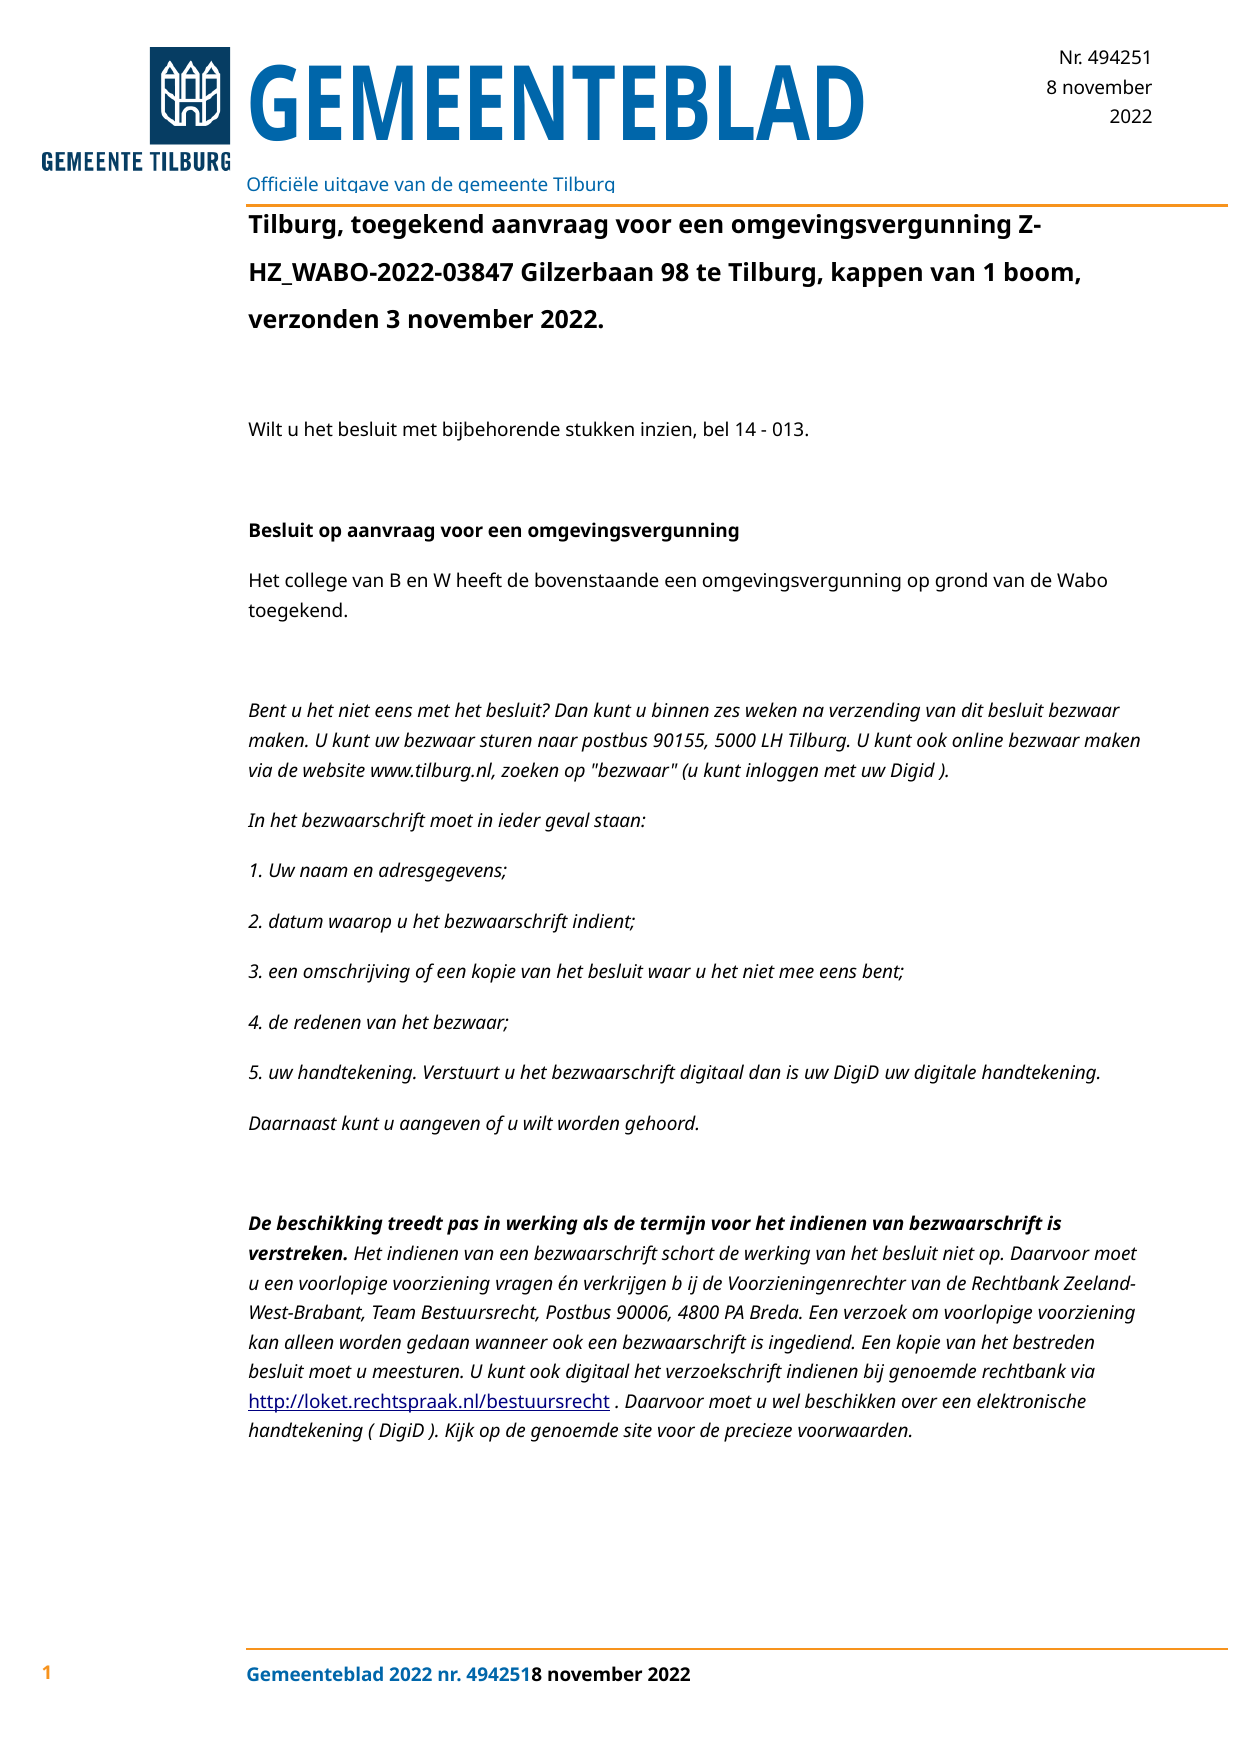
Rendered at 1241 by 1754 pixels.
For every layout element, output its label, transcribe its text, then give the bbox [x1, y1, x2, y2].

text Bent u het niet eens met het besluit? Dan kunt u binnen zes weken na verzending van dit besluit bezwaar maken. U kunt uw bezwaar sturen naar postbus 90155, 5000 LH Tilburg. U kunt ook online bezwaar maken via de website www.tilburg.nl, zoeken op "bezwaar" (u kunt inloggen met uw Digid ). [248, 698, 1152, 782]
text 2. datum waarop u het bezwaarschrift indient; [248, 908, 1152, 934]
text Het college van B en W heeft de bovenstaande een omgevingsvergunning op grond van de Wabo toegekend. [248, 567, 1152, 622]
text 5. uw handtekening. Verstuurt u het bezwaarschrift digitaal dan is uw DigiD uw digitale handtekening. [248, 1059, 1152, 1085]
text Wilt u het besluit met bijbehorende stukken inzien, bel 14 - 013. [248, 416, 1152, 442]
text 1. Uw naam en adresgegevens; [248, 858, 1152, 883]
picture [41, 47, 231, 172]
text 4. de redenen van het bezwaar; [248, 1009, 1152, 1034]
text Daarnaast kunt u aangeven of u wilt worden gehoord. [248, 1110, 1152, 1135]
text Besluit op aanvraag voor een omgevingsvergunning [248, 517, 1152, 542]
text In het bezwaarschrift moet in ieder geval staan: [248, 807, 1152, 833]
text Tilburg, toegekend aanvraag voor een omgevingsvergunning Z-HZ_WABO-2022-03847 Gilzerbaan 98 te Tilburg, kappen van 1 boom, verzonden 3 november 2022. [248, 207, 1152, 336]
text De beschikking treedt pas in werking als de termijn voor het indienen van bezwaarschrift is verstreken. Het indienen van een bezwaarschrift schort de werking van het besluit niet op. Daarvoor moet u een voorlopige voorziening vragen én verkrijgen b ij de Voorzieningenrechter van de Rechtbank Zeeland-West-Brabant, Team Bestuursrecht, Postbus 90006, 4800 PA Breda. Een verzoek om voorlopige voorziening kan alleen worden gedaan wanneer ook een bezwaarschrift is ingediend. Een kopie van het bestreden besluit moet u meesturen. U kunt ook digitaal het verzoekschrift indienen bij genoemde rechtbank via http://loket.rechtspraak.nl/bestuursrecht . Daarvoor moet u wel beschikken over een elektronische handtekening ( DigiD ). Kijk op de genoemde site voor de precieze voorwaarden. [248, 1211, 1152, 1443]
text 3. een omschrijving of een kopie van het besluit waar u het niet mee eens bent; [248, 958, 1152, 984]
